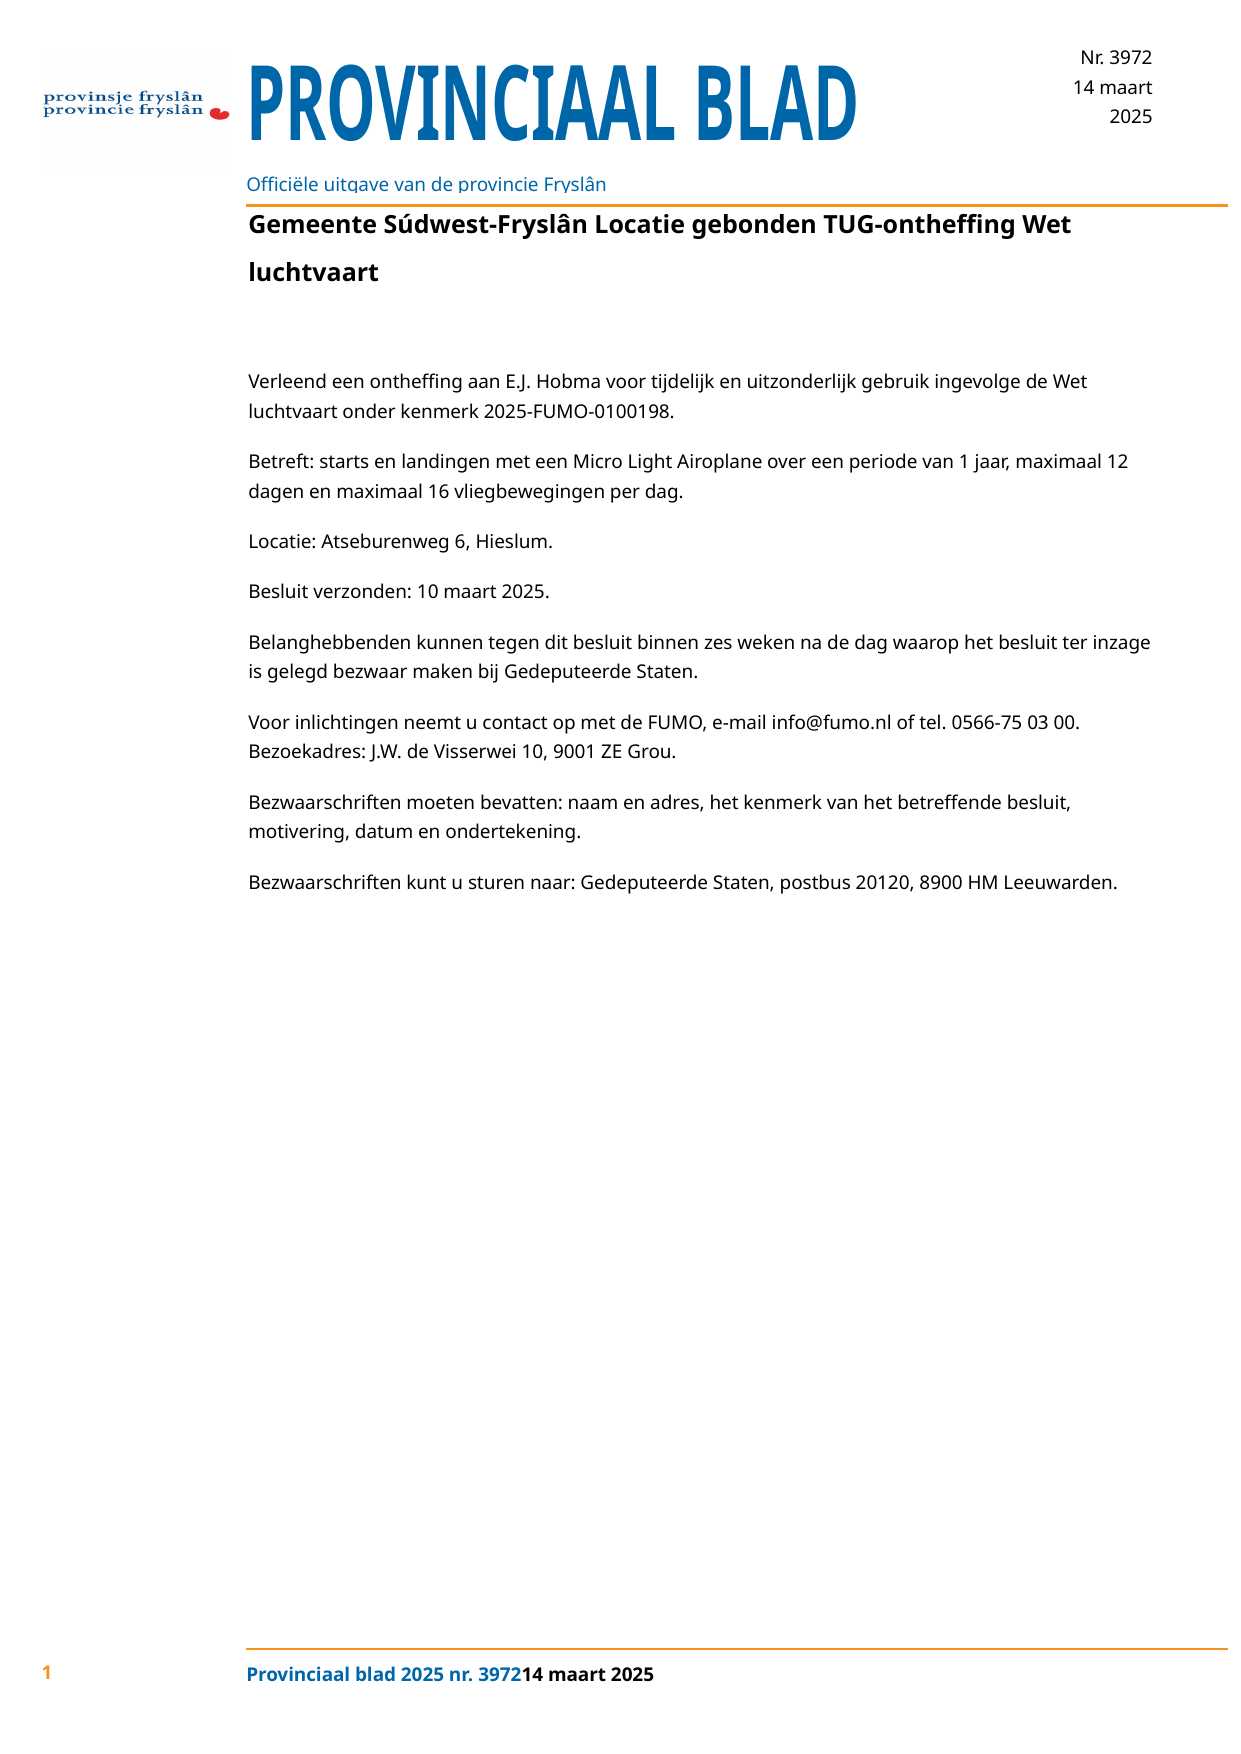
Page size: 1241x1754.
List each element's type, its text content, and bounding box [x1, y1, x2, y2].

text Verleend een ontheffing aan E.J. Hobma voor tijdelijk en uitzonderlijk gebruik ingevolge de Wet luchtvaart onder kenmerk 2025-FUMO-0100198. [248, 368, 1152, 424]
text Belanghebbenden kunnen tegen dit besluit binnen zes weken na de dag waarop het besluit ter inzage is gelegd bezwaar maken bij Gedeputeerde Staten. [248, 629, 1152, 684]
text Besluit verzonden: 10 maart 2025. [248, 579, 1152, 604]
text Locatie: Atseburenweg 6, Hieslum. [248, 528, 1152, 554]
text Gemeente Súdwest-Fryslân Locatie gebonden TUG-ontheffing Wet luchtvaart [248, 207, 1152, 288]
text Bezwaarschriften kunt u sturen naar: Gedeputeerde Staten, postbus 20120, 8900 HM Leeuwarden. [248, 869, 1152, 895]
text Betreft: starts en landingen met een Micro Light Airoplane over een periode van 1 jaar, maximaal 12 dagen en maximaal 16 vliegbewegingen per dag. [248, 448, 1152, 504]
text Bezwaarschriften moeten bevatten: naam en adres, het kenmerk van het betreffende besluit, motivering, datum en ondertekening. [248, 789, 1152, 844]
text Voor inlichtingen neemt u contact op met de FUMO, e-mail info@fumo.nl of tel. 0566-75 03 00. Bezoekadres: J.W. de Visserwei 10, 9001 ZE Grou. [248, 709, 1152, 764]
picture [41, 47, 231, 172]
